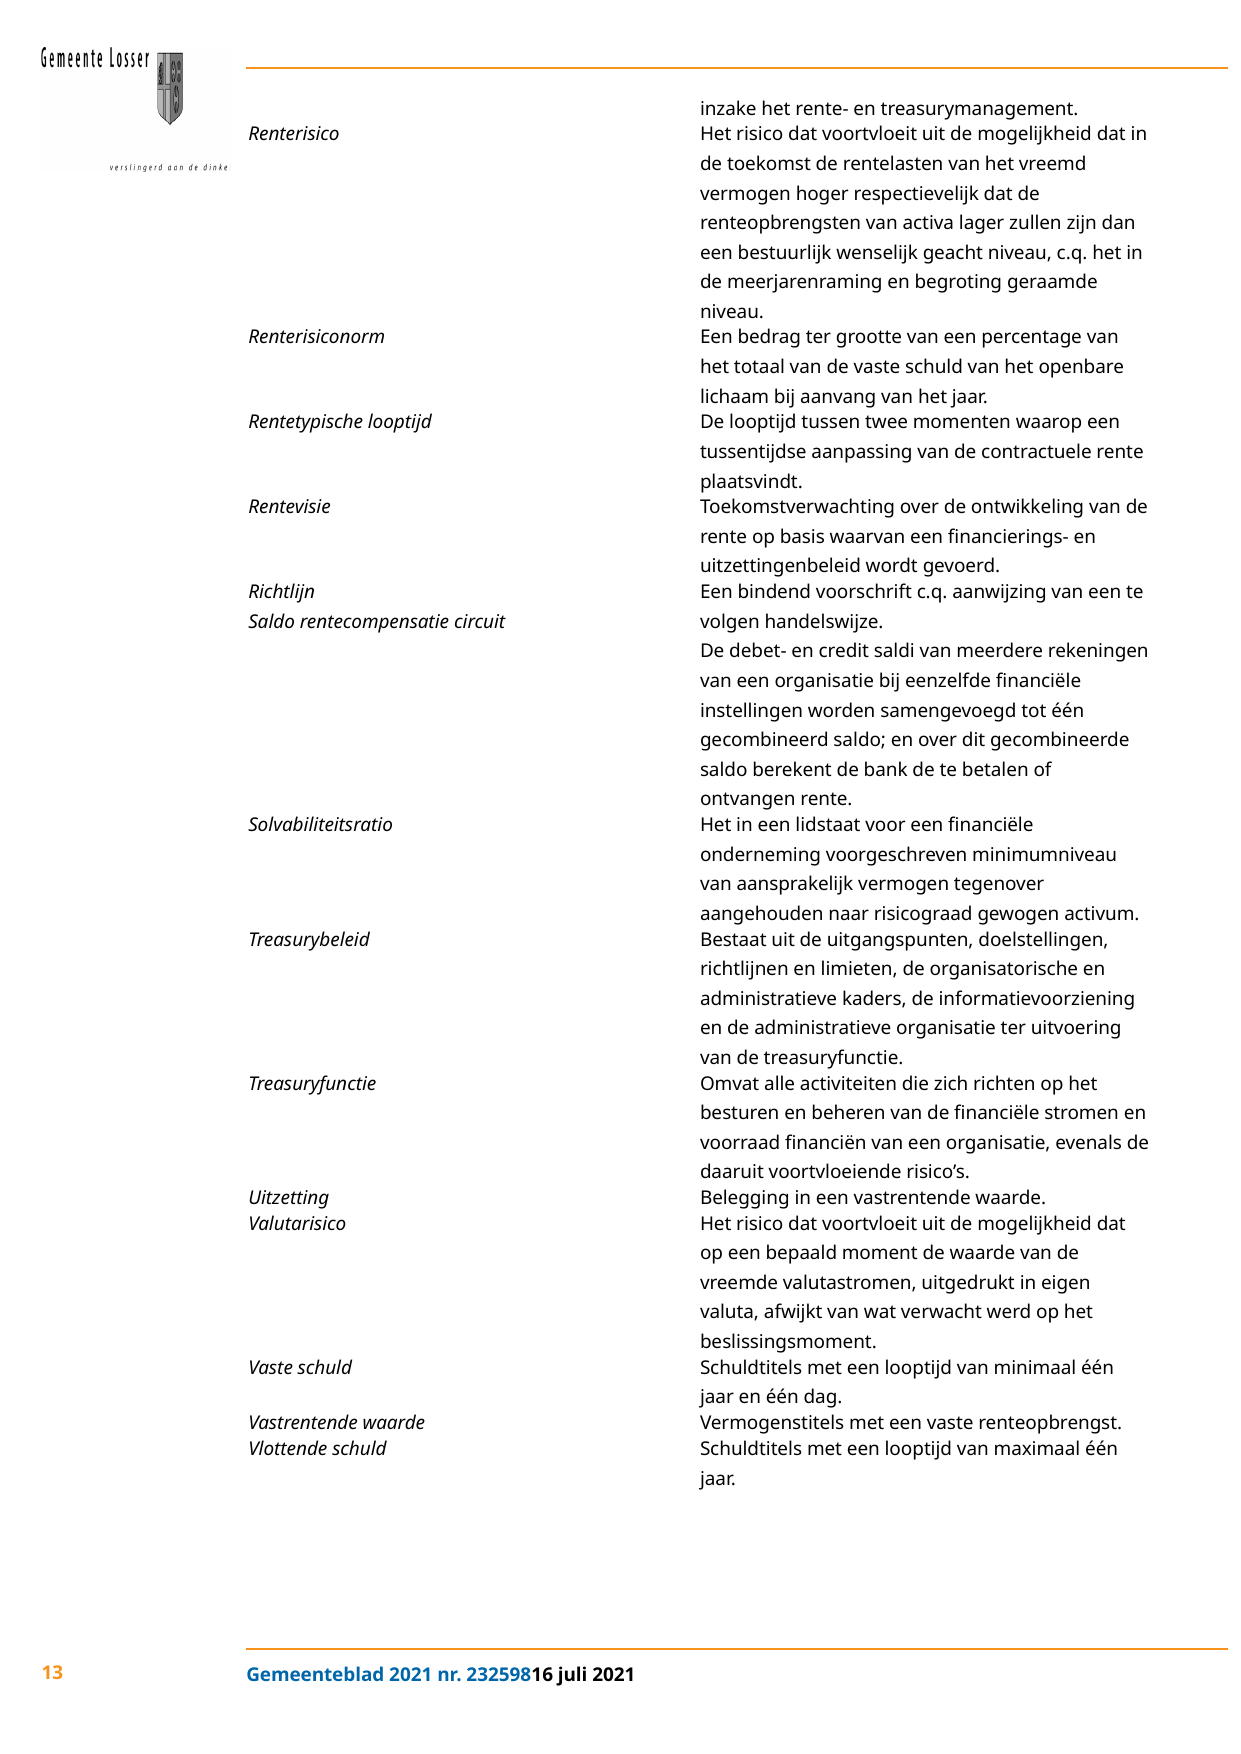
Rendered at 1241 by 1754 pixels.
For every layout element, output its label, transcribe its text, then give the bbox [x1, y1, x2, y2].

table_cell Een bindend voorschrift c.q. aanwijzing van een te volgen handelswijze. De debet- en credit saldi van meerdere rekeningen van een organisatie bij eenzelfde financiële instellingen worden samengevoegd tot één gecombineerd saldo; en over dit gecombineerde saldo berekent de bank de te betalen of ontvangen rente. [700, 579, 1152, 811]
table_cell Solvabiliteitsratio [248, 811, 700, 926]
table_cell Renterisiconorm [248, 324, 700, 409]
table_cell Vastrentende waarde [248, 1409, 700, 1435]
table_cell [248, 95, 700, 121]
table_cell Het risico dat voortvloeit uit de mogelijkheid dat op een bepaald moment de waarde van de vreemde valutastromen, uitgedrukt in eigen valuta, afwijkt van wat verwacht werd op het beslissingsmoment. [700, 1210, 1152, 1354]
table_cell Het risico dat voortvloeit uit de mogelijkheid dat in de toekomst de rentelasten van het vreemd vermogen hoger respectievelijk dat de renteopbrengsten van activa lager zullen zijn dan een bestuurlijk wenselijk geacht niveau, c.q. het in de meerjarenraming en begroting geraamde niveau. [700, 121, 1152, 324]
table_cell Bestaat uit de uitgangspunten, doelstellingen, richtlijnen en limieten, de organisatorische en administratieve kaders, de informatievoorziening en de administratieve organisatie ter uitvoering van de treasuryfunctie. [700, 926, 1152, 1070]
table_cell Valutarisico [248, 1210, 700, 1354]
table_cell Schuldtitels met een looptijd van minimaal één jaar en één dag. [700, 1354, 1152, 1409]
table_cell Toekomstverwachting over de ontwikkeling van de rente op basis waarvan een financierings- en uitzettingenbeleid wordt gevoerd. [700, 494, 1152, 578]
picture [41, 47, 231, 172]
table_cell Rentetypische looptijd [248, 409, 700, 493]
table_cell Richtlijn Saldo rentecompensatie circuit [248, 579, 700, 811]
table_cell Vaste schuld [248, 1354, 700, 1409]
table_cell Belegging in een vastrentende waarde. [700, 1184, 1152, 1210]
table_cell De looptijd tussen twee momenten waarop een tussentijdse aanpassing van de contractuele rente plaatsvindt. [700, 409, 1152, 493]
table_cell Treasuryfunctie [248, 1070, 700, 1184]
table_cell Treasurybeleid [248, 926, 700, 1070]
table_cell Omvat alle activiteiten die zich richten op het besturen en beheren van de financiële stromen en voorraad financiën van een organisatie, evenals de daaruit voortvloeiende risico’s. [700, 1070, 1152, 1184]
table_cell inzake het rente- en treasurymanagement. [700, 95, 1152, 121]
table_cell Rentevisie [248, 494, 700, 578]
table_cell Vlottende schuld [248, 1435, 700, 1490]
table_cell Een bedrag ter grootte van een percentage van het totaal van de vaste schuld van het openbare lichaam bij aanvang van het jaar. [700, 324, 1152, 409]
table_cell Renterisico [248, 121, 700, 324]
table_cell Uitzetting [248, 1184, 700, 1210]
table_cell Vermogenstitels met een vaste renteopbrengst. [700, 1409, 1152, 1435]
table_cell Het in een lidstaat voor een financiële onderneming voorgeschreven minimumniveau van aansprakelijk vermogen tegenover aangehouden naar risicograad gewogen activum. [700, 811, 1152, 926]
table_cell Schuldtitels met een looptijd van maximaal één jaar. [700, 1435, 1152, 1490]
